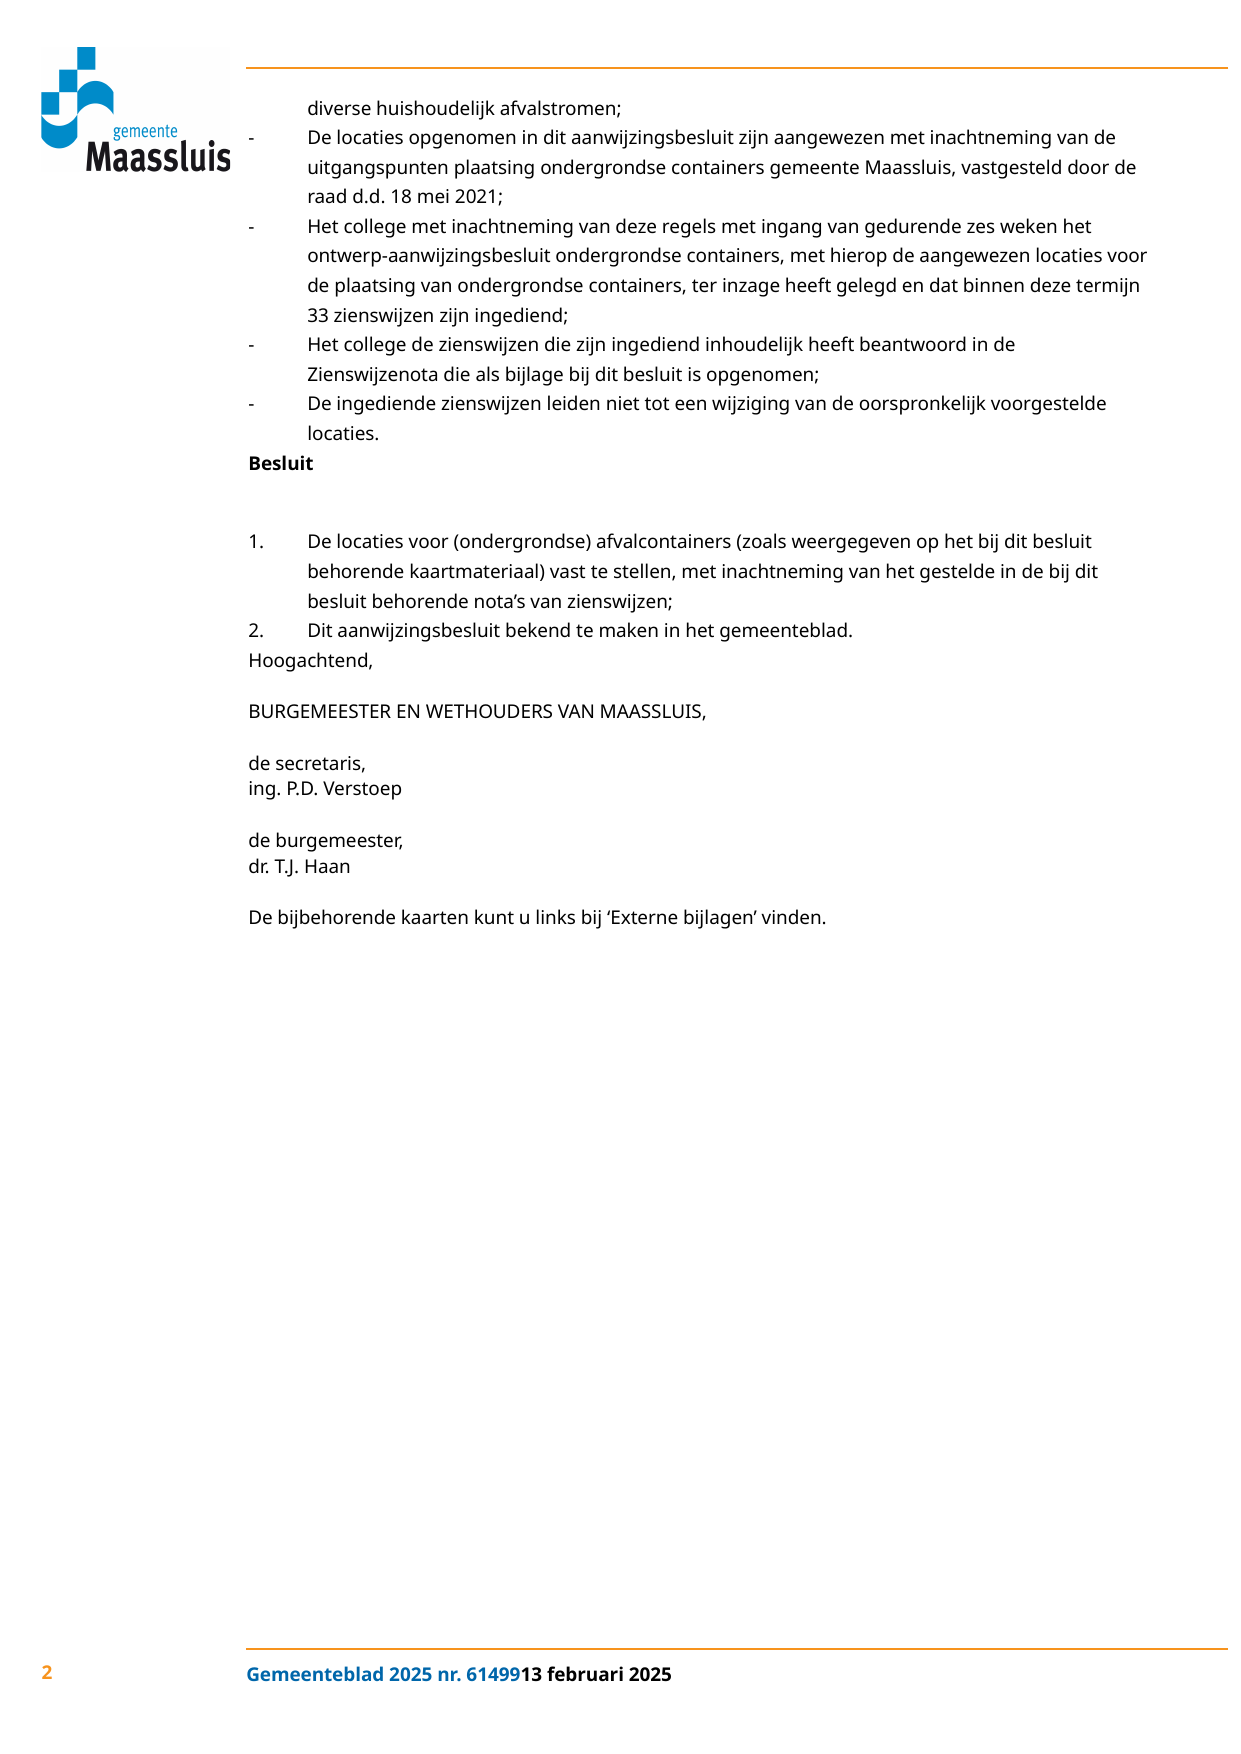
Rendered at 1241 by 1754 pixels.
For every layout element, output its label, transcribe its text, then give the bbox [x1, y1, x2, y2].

list Dit aanwijzingsbesluit bekend te maken in het gemeenteblad. [248, 617, 1152, 643]
text ing. P.D. Verstoep [248, 776, 1152, 801]
text Besluit [248, 450, 1152, 476]
list Het college de zienswijzen die zijn ingediend inhoudelijk heeft beantwoord in de Zienswijzenota die als bijlage bij dit besluit is opgenomen; [248, 331, 1152, 387]
text De bijbehorende kaarten kunt u links bij ‘Externe bijlagen’ vinden. [248, 904, 1152, 930]
text de secretaris, [248, 750, 1152, 776]
list De ingediende zienswijzen leiden niet tot een wijziging van de oorspronkelijk voorgestelde locaties. [248, 391, 1152, 446]
text BURGEMEESTER EN WETHOUDERS VAN MAASSLUIS, [248, 698, 1152, 724]
picture [41, 47, 231, 172]
picture [41, 47, 77, 92]
list diverse huishoudelijk afvalstromen; [248, 95, 1152, 121]
list De locaties voor (ondergrondse) afvalcontainers (zoals weergegeven op het bij dit besluit behorende kaartmateriaal) vast te stellen, met inachtneming van het gestelde in de bij dit besluit behorende nota’s van zienswijzen; [248, 529, 1152, 613]
list Het college met inachtneming van deze regels met ingang van gedurende zes weken het ontwerp-aanwijzingsbesluit ondergrondse containers, met hierop de aangewezen locaties voor de plaatsing van ondergrondse containers, ter inzage heeft gelegd en dat binnen deze termijn 33 zienswijzen zijn ingediend; [248, 213, 1152, 328]
text de burgemeester, [248, 827, 1152, 853]
text Hoogachtend, [248, 647, 1152, 673]
text dr. T.J. Haan [248, 853, 1152, 878]
list De locaties opgenomen in dit aanwijzingsbesluit zijn aangewezen met inachtneming van de uitgangspunten plaatsing ondergrondse containers gemeente Maassluis, vastgesteld door de raad d.d. 18 mei 2021; [248, 124, 1152, 209]
